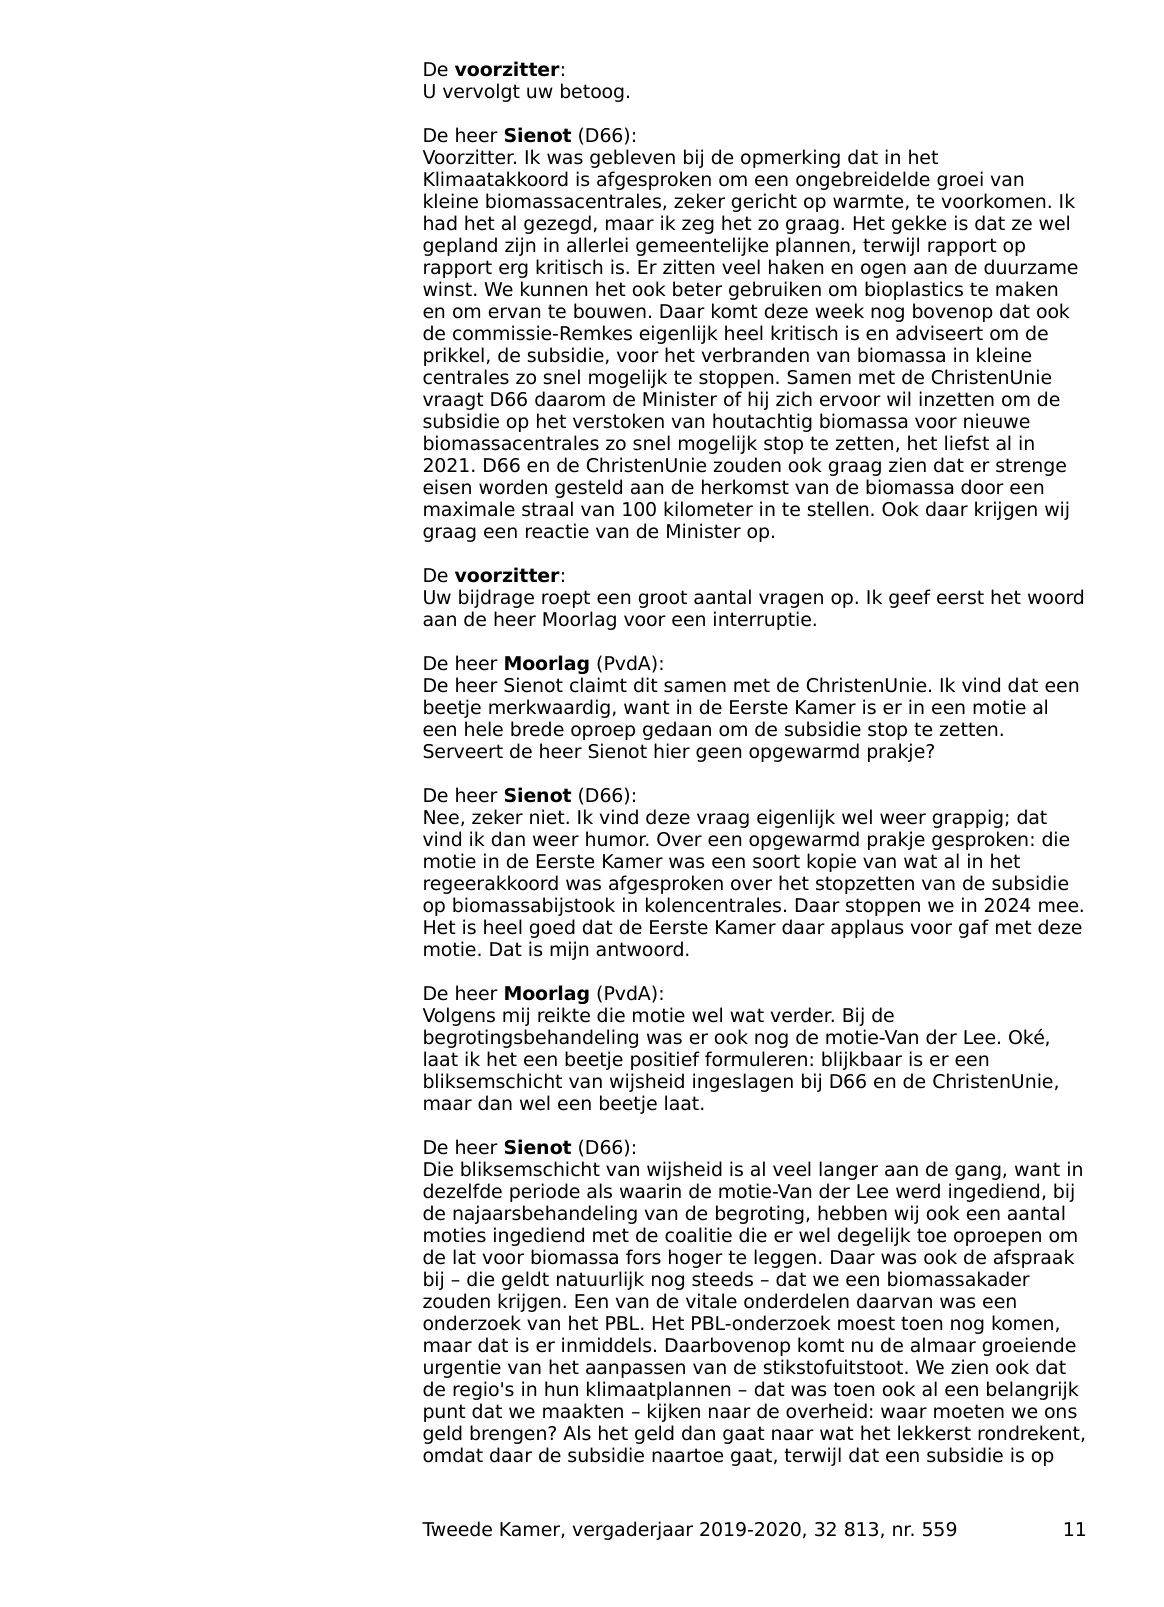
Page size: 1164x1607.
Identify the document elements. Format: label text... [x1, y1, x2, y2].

text De heer Sienot (D66): [422, 785, 1087, 807]
text Nee, zeker niet. Ik vind deze vraag eigenlijk wel weer grappig; dat vind ik dan weer humor. Over een opgewarmd prakje gesproken: die motie in de Eerste Kamer was een soort kopie van wat al in het regeerakkoord was afgesproken over het stopzetten van de subsidie op biomassabijstook in kolencentrales. Daar stoppen we in 2024 mee. Het is heel goed dat de Eerste Kamer daar applaus voor gaf met deze motie. Dat is mijn antwoord. [422, 807, 1087, 961]
text De heer Sienot (D66): [422, 1137, 1087, 1159]
text Volgens mij reikte die motie wel wat verder. Bij de begrotingsbehandeling was er ook nog de motie-Van der Lee. Oké, laat ik het een beetje positief formuleren: blijkbaar is er een bliksemschicht van wijsheid ingeslagen bij D66 en de ChristenUnie, maar dan wel een beetje laat. [422, 1005, 1087, 1115]
text Voorzitter. Ik was gebleven bij de opmerking dat in het Klimaatakkoord is afgesproken om een ongebreidelde groei van kleine biomassacentrales, zeker gericht op warmte, te voorkomen. Ik had het al gezegd, maar ik zeg het zo graag. Het gekke is dat ze wel gepland zijn in allerlei gemeentelijke plannen, terwijl rapport op rapport erg kritisch is. Er zitten veel haken en ogen aan de duurzame winst. We kunnen het ook beter gebruiken om bioplastics te maken en om ervan te bouwen. Daar komt deze week nog bovenop dat ook de commissie-Remkes eigenlijk heel kritisch is en adviseert om de prikkel, de subsidie, voor het verbranden van biomassa in kleine centrales zo snel mogelijk te stoppen. Samen met de ChristenUnie vraagt D66 daarom de Minister of hij zich ervoor wil inzetten om de subsidie op het verstoken van houtachtig biomassa voor nieuwe biomassacentrales zo snel mogelijk stop te zetten, het liefst al in 2021. D66 en de ChristenUnie zouden ook graag zien dat er strenge eisen worden gesteld aan de herkomst van de biomassa door een maximale straal van 100 kilometer in te stellen. Ook daar krijgen wij graag een reactie van de Minister op. [422, 147, 1087, 543]
text De heer Moorlag (PvdA): [422, 653, 1087, 675]
text De voorzitter: [422, 565, 1087, 587]
text Die bliksemschicht van wijsheid is al veel langer aan de gang, want in dezelfde periode als waarin de motie-Van der Lee werd ingediend, bij de najaarsbehandeling van de begroting, hebben wij ook een aantal moties ingediend met de coalitie die er wel degelijk toe oproepen om de lat voor biomassa fors hoger te leggen. Daar was ook de afspraak bij – die geldt natuurlijk nog steeds – dat we een biomassakader zouden krijgen. Een van de vitale onderdelen daarvan was een onderzoek van het PBL. Het PBL-onderzoek moest toen nog komen, maar dat is er inmiddels. Daarbovenop komt nu de almaar groeiende urgentie van het aanpassen van de stikstofuitstoot. We zien ook dat de regio's in hun klimaatplannen – dat was toen ook al een belangrijk punt dat we maakten – kijken naar de overheid: waar moeten we ons geld brengen? Als het geld dan gaat naar wat het lekkerst rondrekent, omdat daar de subsidie naartoe gaat, terwijl dat een subsidie is op [422, 1159, 1087, 1467]
text De heer Sienot claimt dit samen met de ChristenUnie. Ik vind dat een beetje merkwaardig, want in de Eerste Kamer is er in een motie al een hele brede oproep gedaan om de subsidie stop te zetten. Serveert de heer Sienot hier geen opgewarmd prakje? [422, 675, 1087, 763]
text De heer Moorlag (PvdA): [422, 983, 1087, 1005]
text Uw bijdrage roept een groot aantal vragen op. Ik geef eerst het woord aan de heer Moorlag voor een interruptie. [422, 587, 1087, 631]
text De heer Sienot (D66): [422, 125, 1087, 147]
text U vervolgt uw betoog. [422, 81, 1087, 103]
text De voorzitter: [422, 59, 1087, 81]
